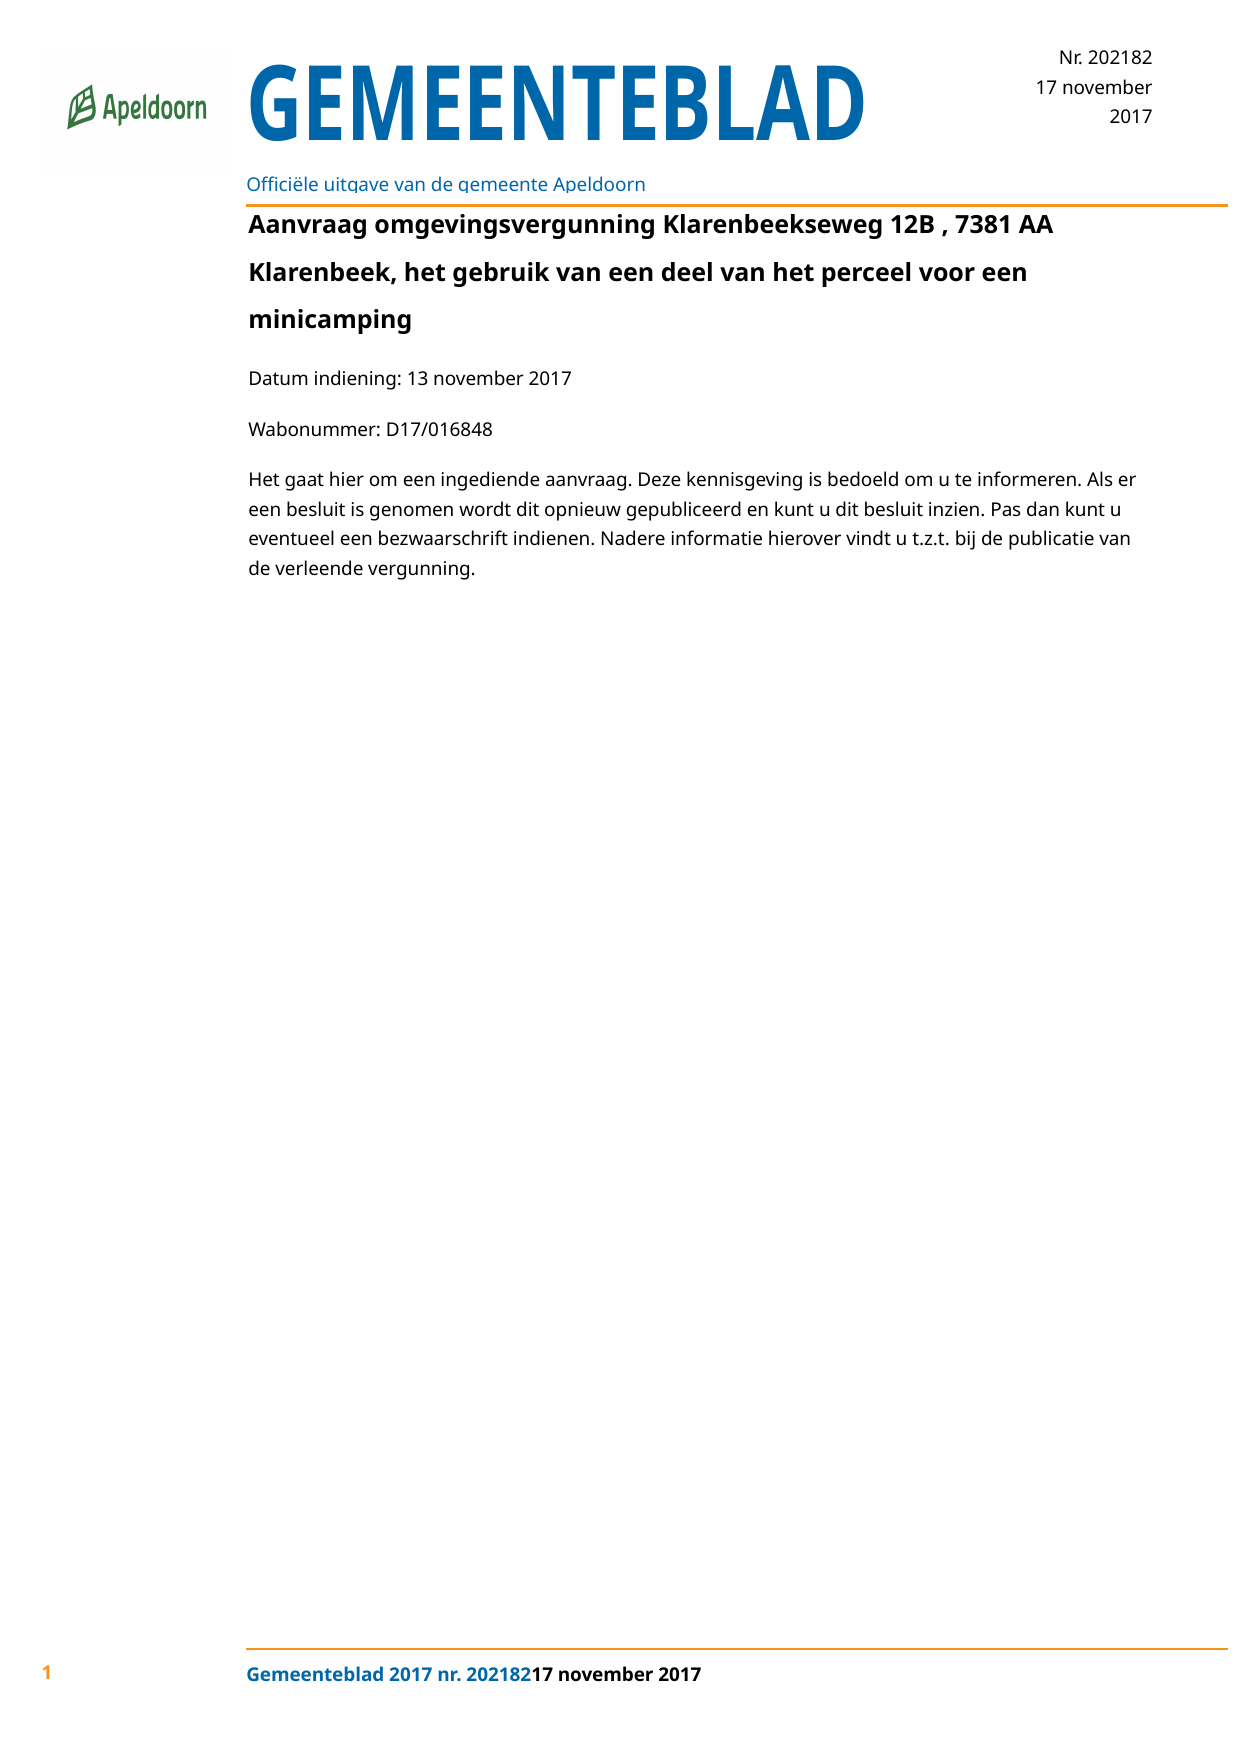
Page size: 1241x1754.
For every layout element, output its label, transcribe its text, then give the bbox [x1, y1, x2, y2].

text Wabonummer: D17/016848 [248, 416, 1152, 442]
text Het gaat hier om een ingediende aanvraag. Deze kennisgeving is bedoeld om u te informeren. Als er een besluit is genomen wordt dit opnieuw gepubliceerd en kunt u dit besluit inzien. Pas dan kunt u eventueel een bezwaarschrift indienen. Nadere informatie hierover vindt u t.z.t. bij de publicatie van de verleende vergunning. [248, 466, 1152, 581]
picture [41, 47, 231, 172]
text Aanvraag omgevingsvergunning Klarenbeekseweg 12B , 7381 AA Klarenbeek, het gebruik van een deel van het perceel voor een minicamping [248, 207, 1152, 336]
text Datum indiening: 13 november 2017 [248, 366, 1152, 391]
